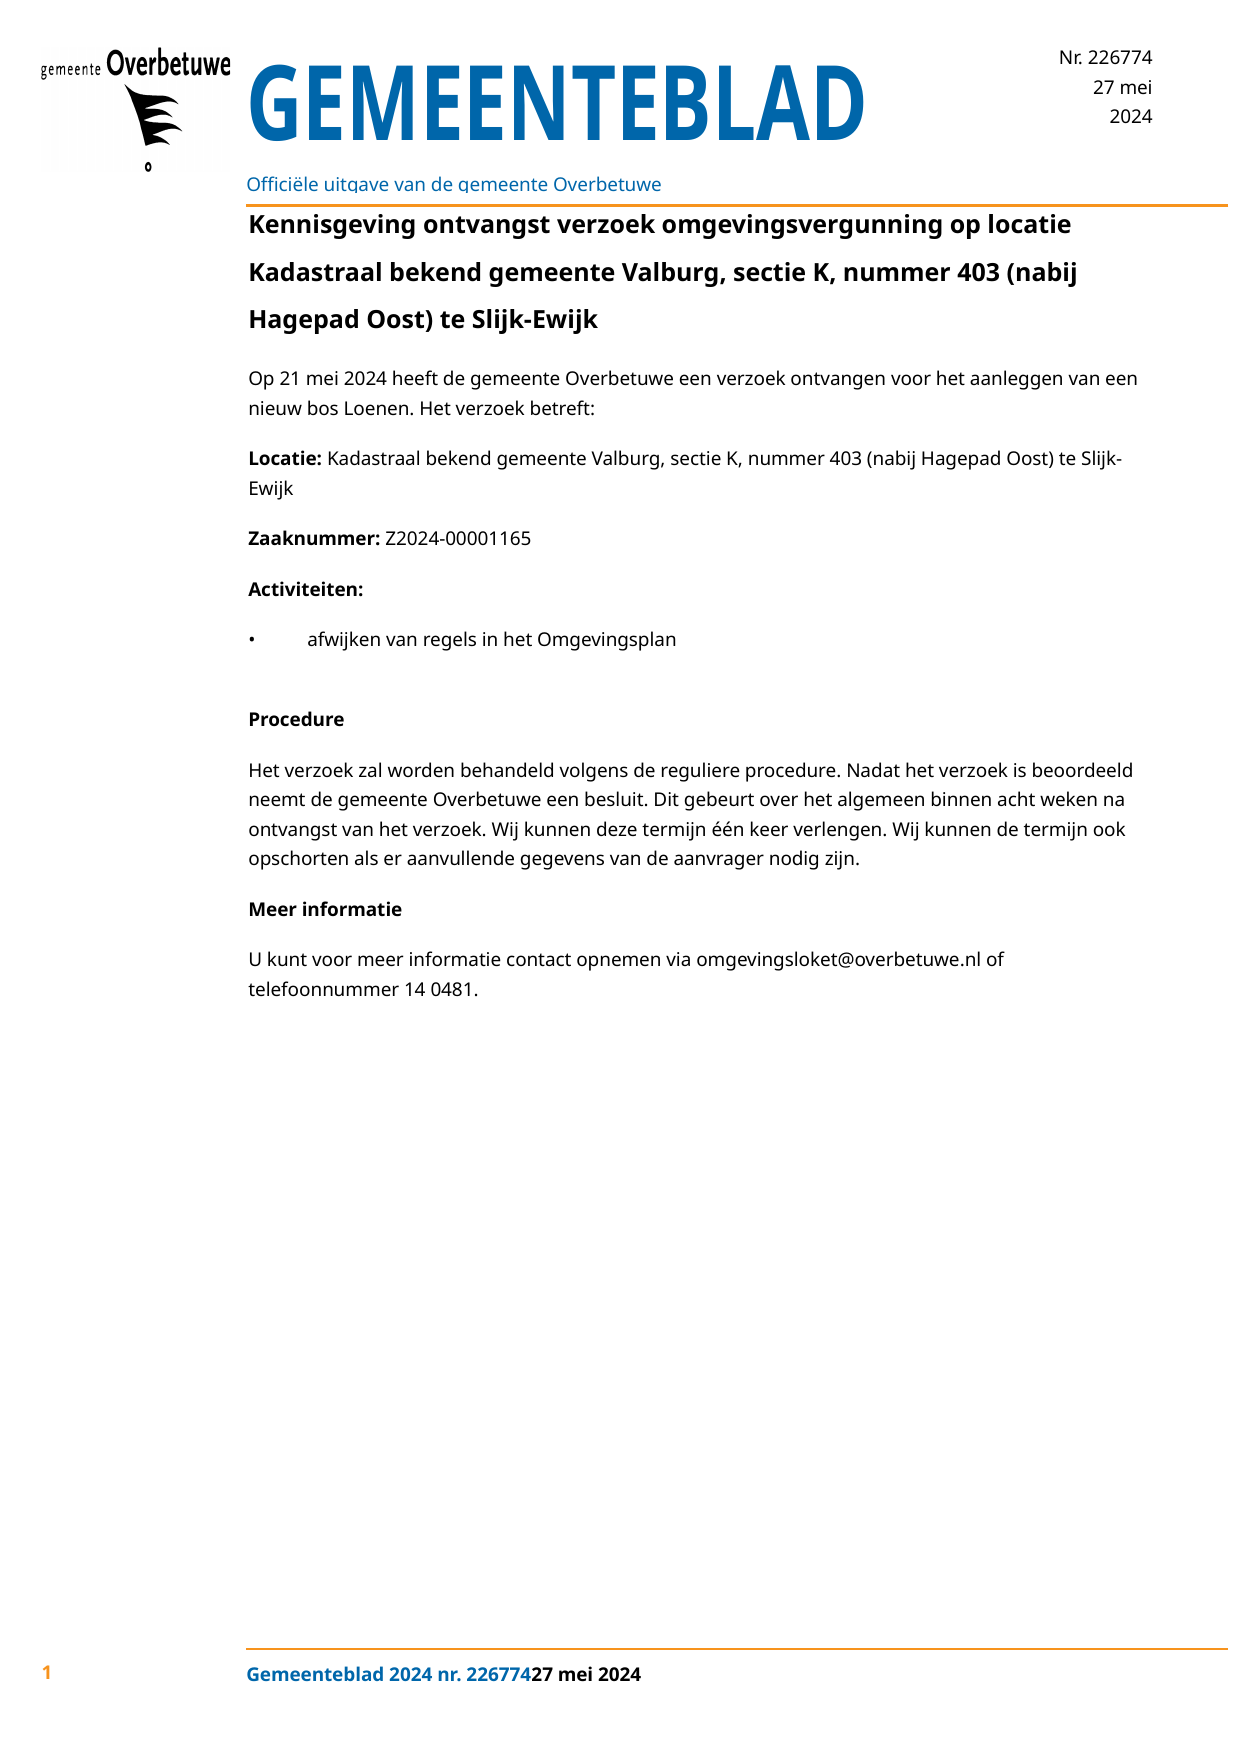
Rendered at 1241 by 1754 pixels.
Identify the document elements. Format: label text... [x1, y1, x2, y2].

picture [41, 47, 231, 172]
text U kunt voor meer informatie contact opnemen via omgevingsloket@overbetuwe.nl of telefoonnummer 14 0481. [248, 946, 1152, 1002]
text Activiteiten: [248, 576, 1152, 602]
text Het verzoek zal worden behandeld volgens de reguliere procedure. Nadat het verzoek is beoordeeld neemt de gemeente Overbetuwe een besluit. Dit gebeurt over het algemeen binnen acht weken na ontvangst van het verzoek. Wij kunnen deze termijn één keer verlengen. Wij kunnen de termijn ook opschorten als er aanvullende gegevens van de aanvrager nodig zijn. [248, 757, 1152, 871]
text Zaaknummer: Z2024-00001165 [248, 526, 1152, 551]
text Op 21 mei 2024 heeft de gemeente Overbetuwe een verzoek ontvangen voor het aanleggen van een nieuw bos Loenen. Het verzoek betreft: [248, 366, 1152, 421]
list afwijken van regels in het Omgevingsplan [248, 626, 1152, 652]
text Meer informatie [248, 896, 1152, 922]
text Procedure [248, 706, 1152, 732]
text Locatie: Kadastraal bekend gemeente Valburg, sectie K, nummer 403 (nabij Hagepad Oost) te Slijk-Ewijk [248, 446, 1152, 501]
text Kennisgeving ontvangst verzoek omgevingsvergunning op locatie Kadastraal bekend gemeente Valburg, sectie K, nummer 403 (nabij Hagepad Oost) te Slijk-Ewijk [248, 207, 1152, 336]
